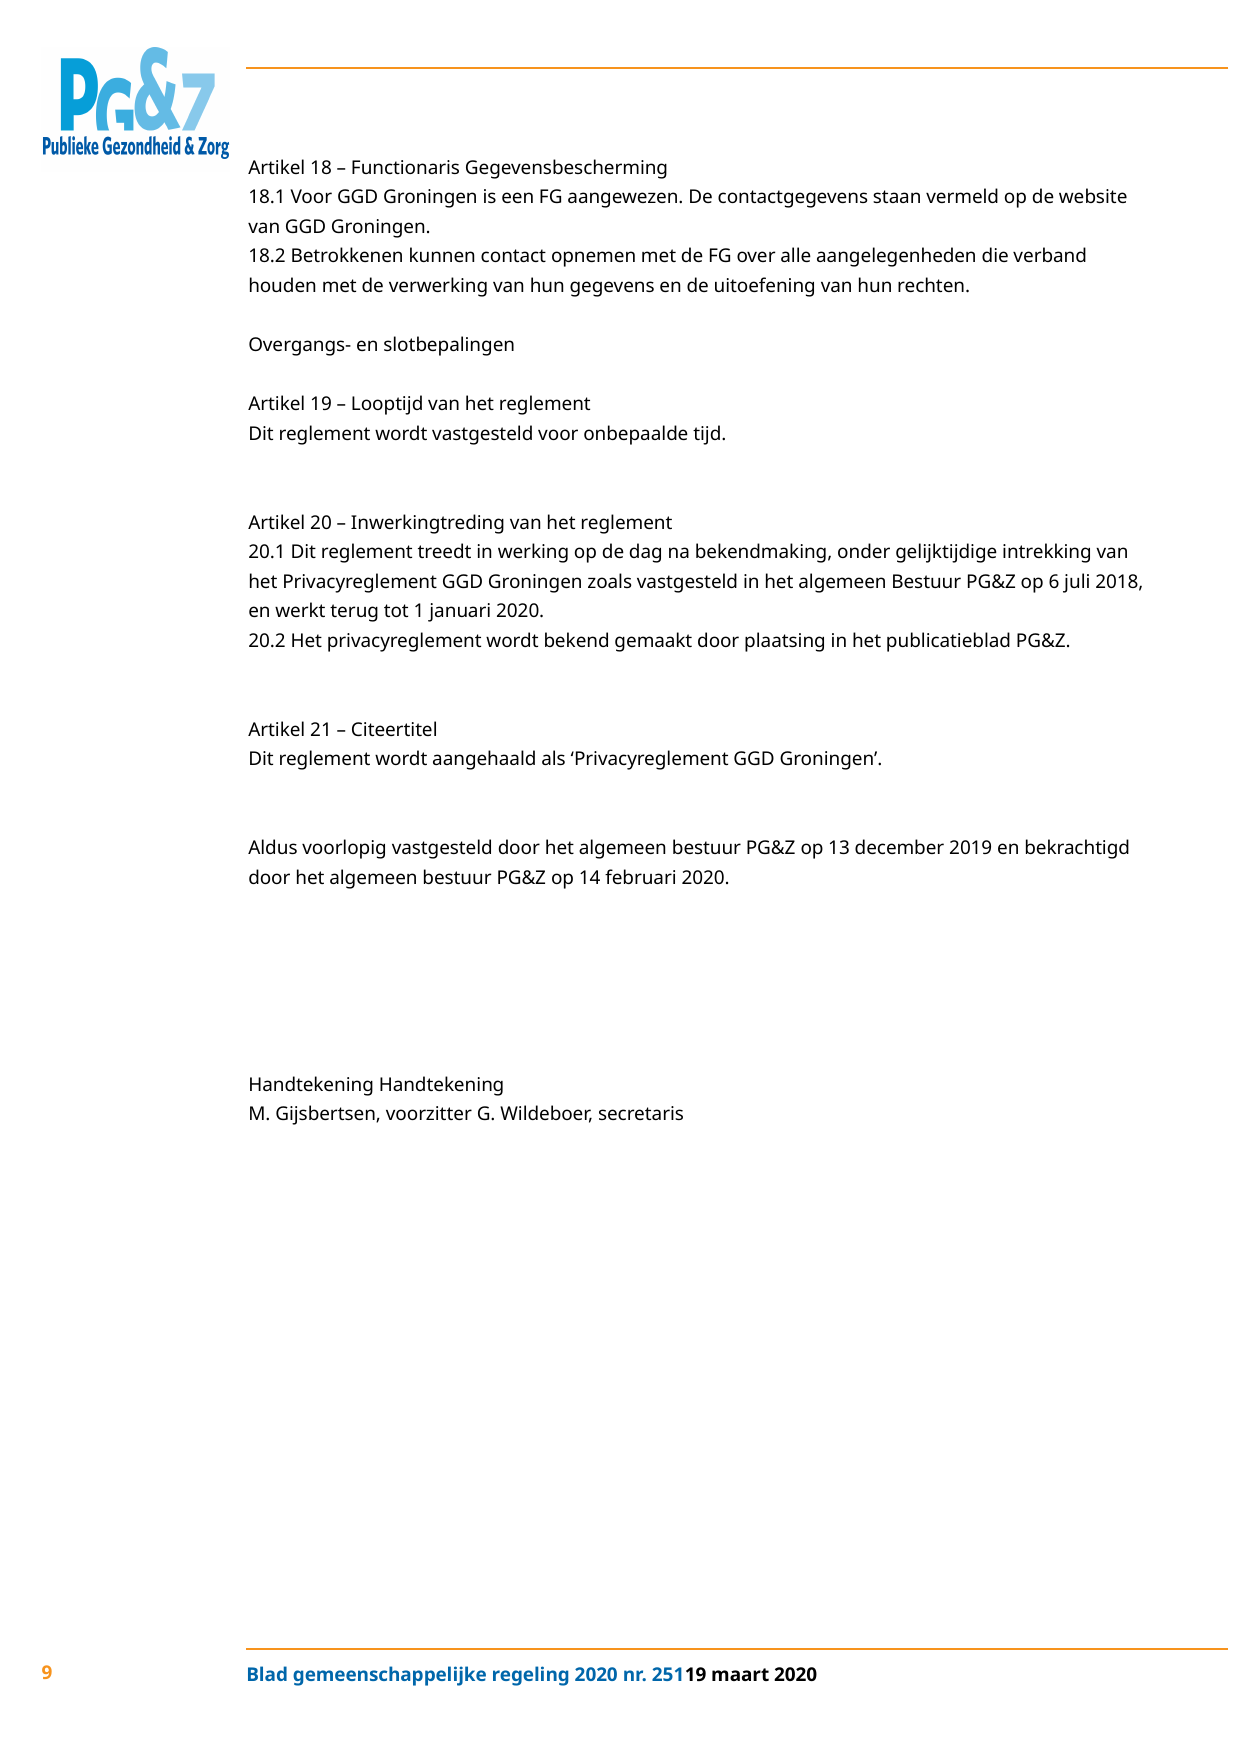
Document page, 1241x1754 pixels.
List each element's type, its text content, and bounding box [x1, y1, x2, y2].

text Artikel 21 – Citeertitel [248, 716, 1152, 742]
text Overgangs- en slotbepalingen [248, 331, 1152, 357]
text Dit reglement wordt aangehaald als ‘Privacyreglement GGD Groningen’. [248, 746, 1152, 771]
text 18.1 Voor GGD Groningen is een FG aangewezen. De contactgegevens staan vermeld op de website van GGD Groningen. [248, 183, 1152, 239]
text Aldus voorlopig vastgesteld door het algemeen bestuur PG&Z op 13 december 2019 en bekrachtigd door het algemeen bestuur PG&Z op 14 februari 2020. [248, 834, 1152, 890]
text Dit reglement wordt vastgesteld voor onbepaalde tijd. [248, 420, 1152, 446]
text Artikel 19 – Looptijd van het reglement [248, 391, 1152, 416]
text M. Gijsbertsen, voorzitter G. Wildeboer, secretaris [248, 1101, 1152, 1126]
text Artikel 18 – Functionaris Gegevensbescherming [248, 154, 1152, 180]
text Handtekening Handtekening [248, 1071, 1152, 1097]
text Artikel 20 – Inwerkingtreding van het reglement [248, 509, 1152, 535]
text 18.2 Betrokkenen kunnen contact opnemen met de FG over alle aangelegenheden die verband houden met de verwerking van hun gegevens en de uitoefening van hun rechten. [248, 243, 1152, 298]
text 20.2 Het privacyreglement wordt bekend gemaakt door plaatsing in het publicatieblad PG&Z. [248, 627, 1152, 653]
picture [41, 47, 231, 172]
text 20.1 Dit reglement treedt in werking op de dag na bekendmaking, onder gelijktijdige intrekking van het Privacyreglement GGD Groningen zoals vastgesteld in het algemeen Bestuur PG&Z op 6 juli 2018, en werkt terug tot 1 januari 2020. [248, 538, 1152, 623]
